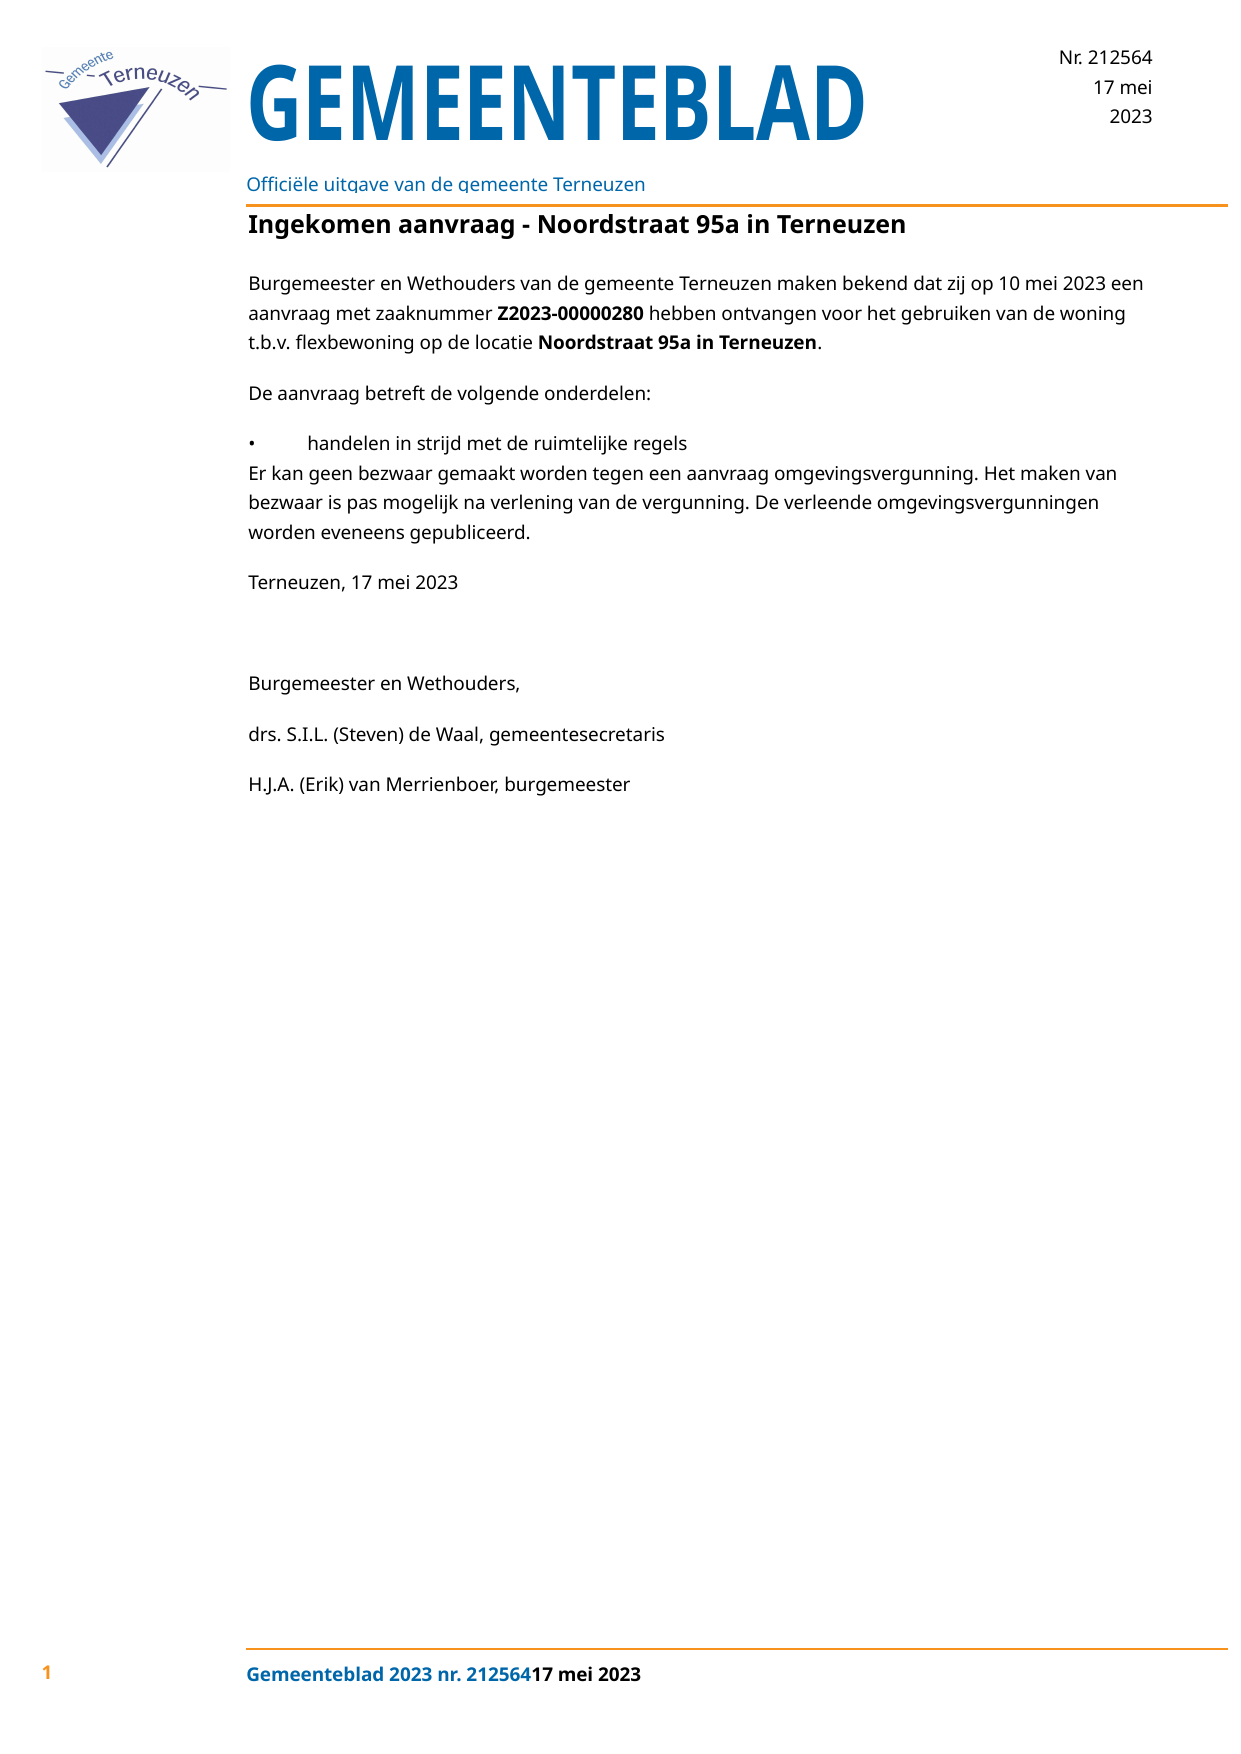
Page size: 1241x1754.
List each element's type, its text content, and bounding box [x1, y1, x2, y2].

text Burgemeester en Wethouders, [248, 670, 1152, 696]
text De aanvraag betreft de volgende onderdelen: [248, 380, 1152, 406]
text H.J.A. (Erik) van Merrienboer, burgemeester [248, 771, 1152, 797]
text Burgemeester en Wethouders van de gemeente Terneuzen maken bekend dat zij op 10 mei 2023 een aanvraag met zaaknummer Z2023-00000280 hebben ontvangen voor het gebruiken van de woning t.b.v. flexbewoning op de locatie Noordstraat 95a in Terneuzen. [248, 270, 1152, 355]
text Er kan geen bezwaar gemaakt worden tegen een aanvraag omgevingsvergunning. Het maken van bezwaar is pas mogelijk na verlening van de vergunning. De verleende omgevingsvergunningen worden eveneens gepubliceerd. [248, 460, 1152, 545]
text Ingekomen aanvraag - Noordstraat 95a in Terneuzen [248, 207, 1152, 241]
list handelen in strijd met de ruimtelijke regels [248, 430, 1152, 456]
text drs. S.I.L. (Steven) de Waal, gemeentesecretaris [248, 721, 1152, 746]
text Terneuzen, 17 mei 2023 [248, 569, 1152, 595]
picture [41, 47, 231, 172]
